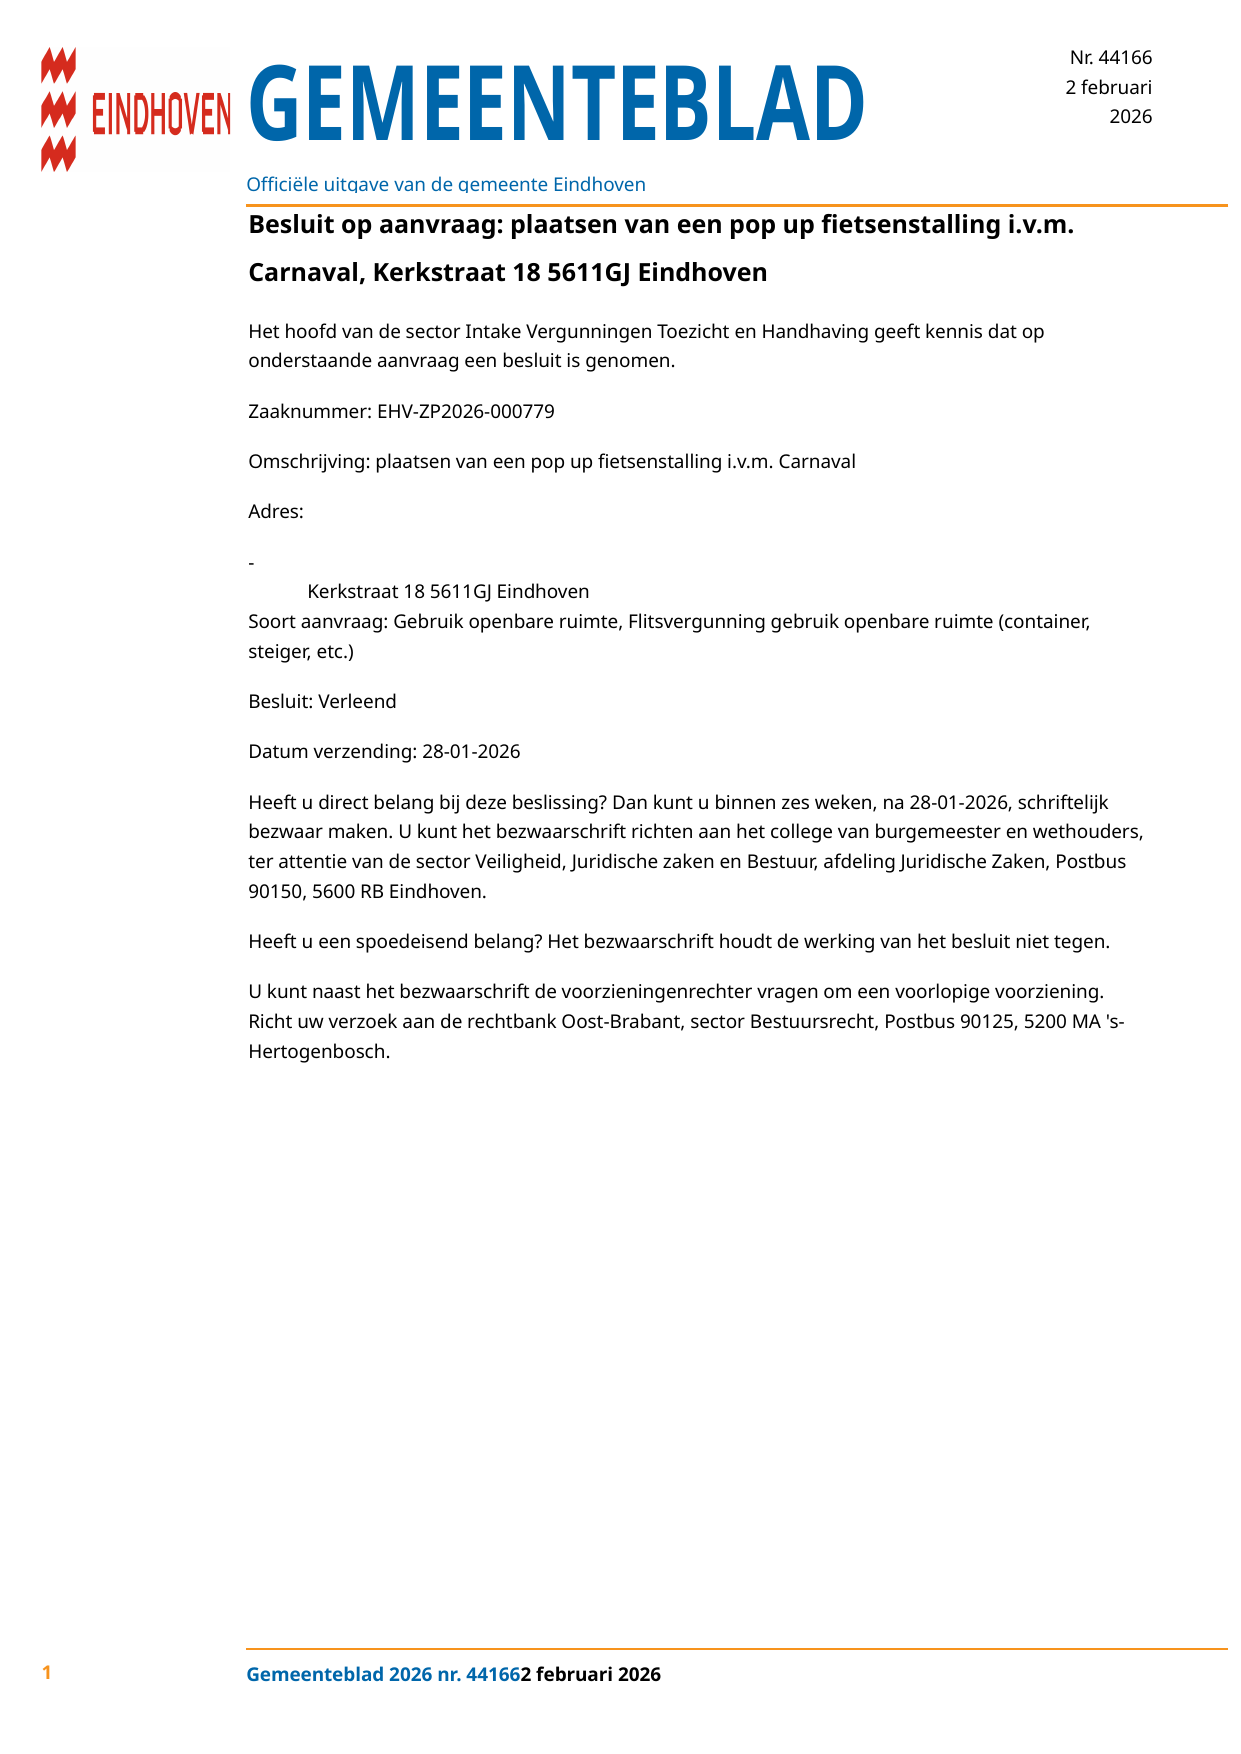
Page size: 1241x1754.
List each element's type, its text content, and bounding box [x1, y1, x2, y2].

text Besluit op aanvraag: plaatsen van een pop up fietsenstalling i.v.m. Carnaval, Kerkstraat 18 5611GJ Eindhoven [248, 207, 1152, 288]
text Soort aanvraag: Gebruik openbare ruimte, Flitsvergunning gebruik openbare ruimte (container, steiger, etc.) [248, 608, 1152, 664]
text Omschrijving: plaatsen van een pop up fietsenstalling i.v.m. Carnaval [248, 448, 1152, 474]
list Kerkstraat 18 5611GJ Eindhoven [248, 579, 1152, 604]
text Besluit: Verleend [248, 688, 1152, 714]
text Zaaknummer: EHV-ZP2026-000779 [248, 398, 1152, 424]
text Heeft u een spoedeisend belang? Het bezwaarschrift houdt de werking van het besluit niet tegen. [248, 928, 1152, 954]
text Heeft u direct belang bij deze beslissing? Dan kunt u binnen zes weken, na 28-01-2026, schriftelijk bezwaar maken. U kunt het bezwaarschrift richten aan het college van burgemeester en wethouders, ter attentie van de sector Veiligheid, Juridische zaken en Bestuur, afdeling Juridische Zaken, Postbus 90150, 5600 RB Eindhoven. [248, 789, 1152, 904]
text U kunt naast het bezwaarschrift de voorzieningenrechter vragen om een voorlopige voorziening. Richt uw verzoek aan de rechtbank Oost-Brabant, sector Bestuursrecht, Postbus 90125, 5200 MA 's-Hertogenbosch. [248, 979, 1152, 1064]
text Adres: [248, 499, 1152, 524]
text Datum verzending: 28-01-2026 [248, 739, 1152, 764]
text Het hoofd van de sector Intake Vergunningen Toezicht en Handhaving geeft kennis dat op onderstaande aanvraag een besluit is genomen. [248, 318, 1152, 373]
picture [41, 47, 231, 172]
